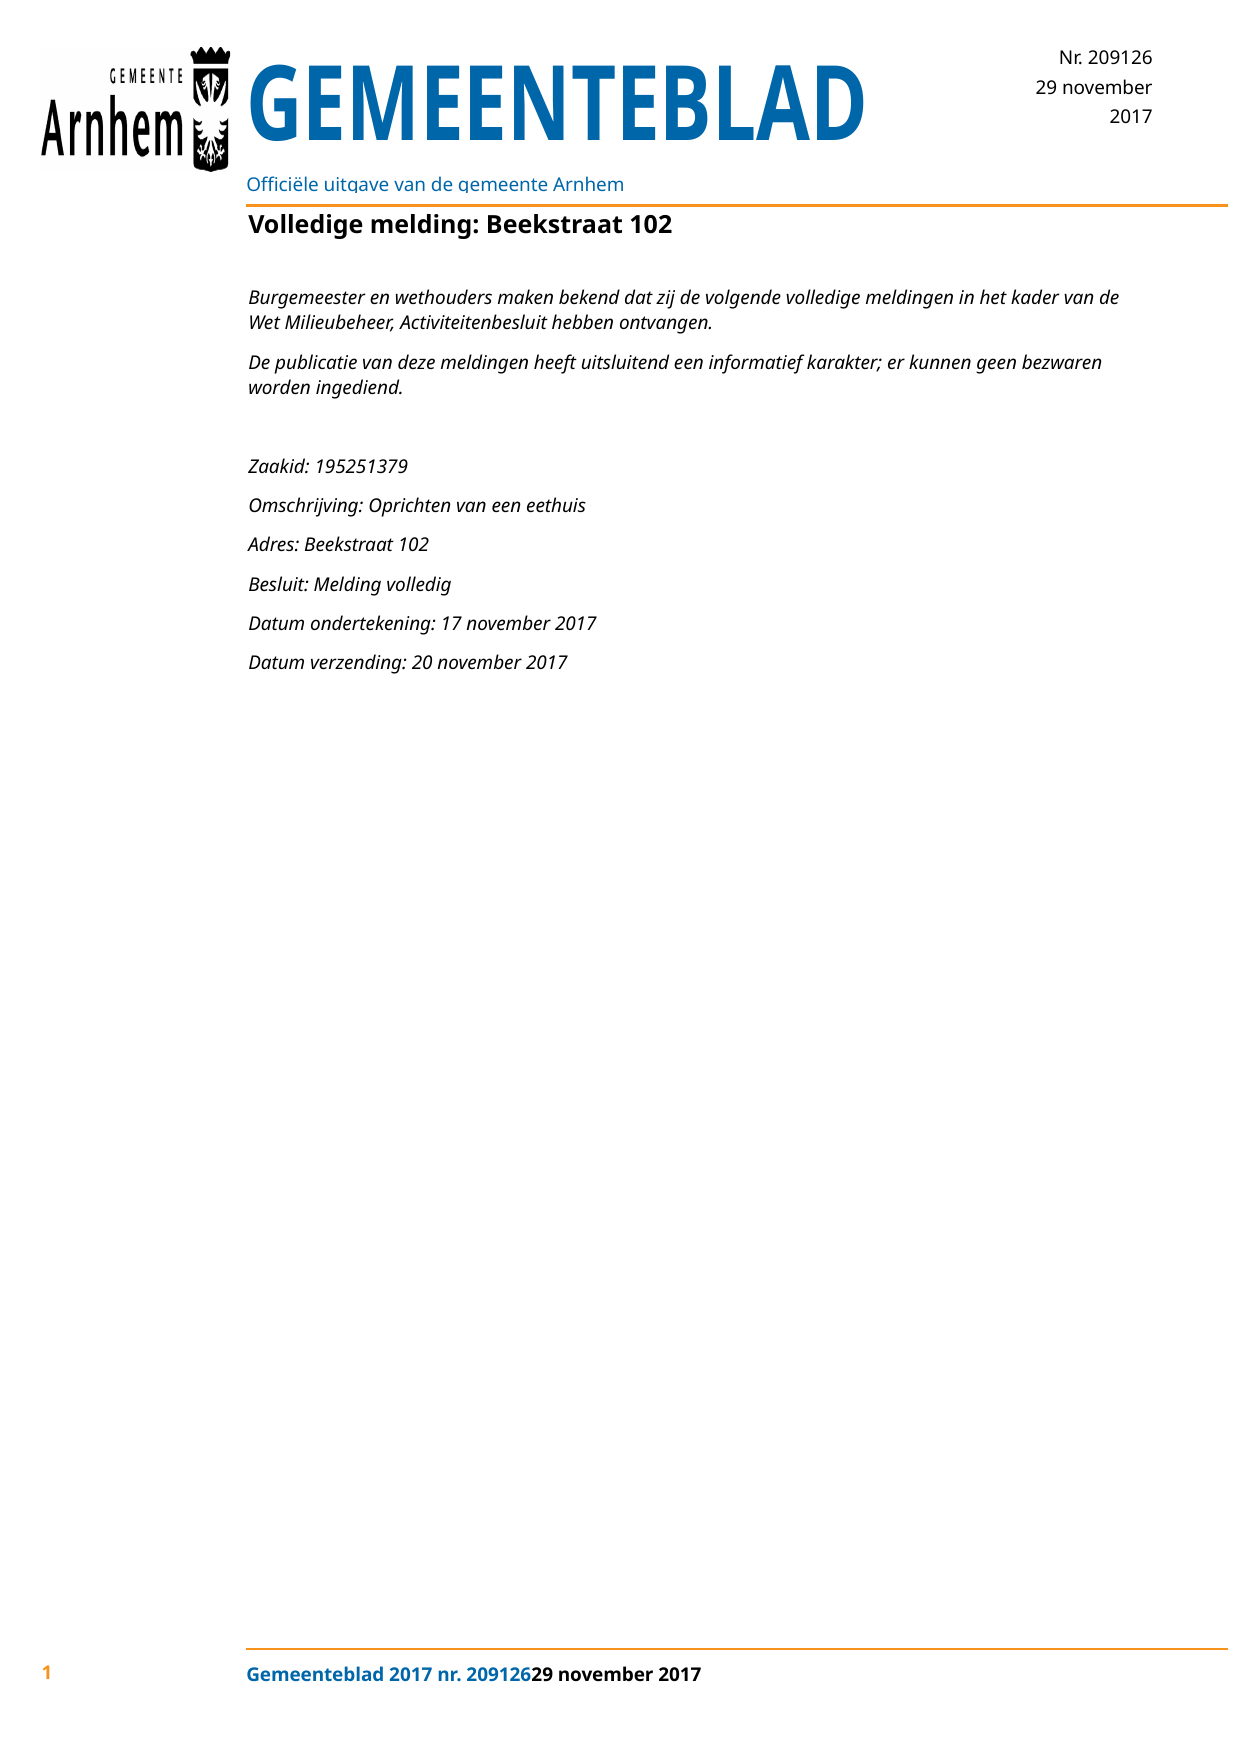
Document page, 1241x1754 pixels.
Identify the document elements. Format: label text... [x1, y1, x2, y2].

text Zaakid: 195251379 [248, 453, 1152, 479]
text Volledige melding: Beekstraat 102 [248, 207, 1152, 241]
text Datum verzending: 20 november 2017 [248, 649, 1152, 675]
text Besluit: Melding volledig [248, 571, 1152, 597]
text Omschrijving: Oprichten van een eethuis [248, 492, 1152, 518]
text De publicatie van deze meldingen heeft uitsluitend een informatief karakter; er kunnen geen bezwaren worden ingediend. [248, 349, 1152, 400]
picture [41, 47, 231, 172]
text Burgemeester en wethouders maken bekend dat zij de volgende volledige meldingen in het kader van de Wet Milieubeheer, Activiteitenbesluit hebben ontvangen. [248, 284, 1152, 335]
text Adres: Beekstraat 102 [248, 532, 1152, 557]
text Datum ondertekening: 17 november 2017 [248, 610, 1152, 636]
